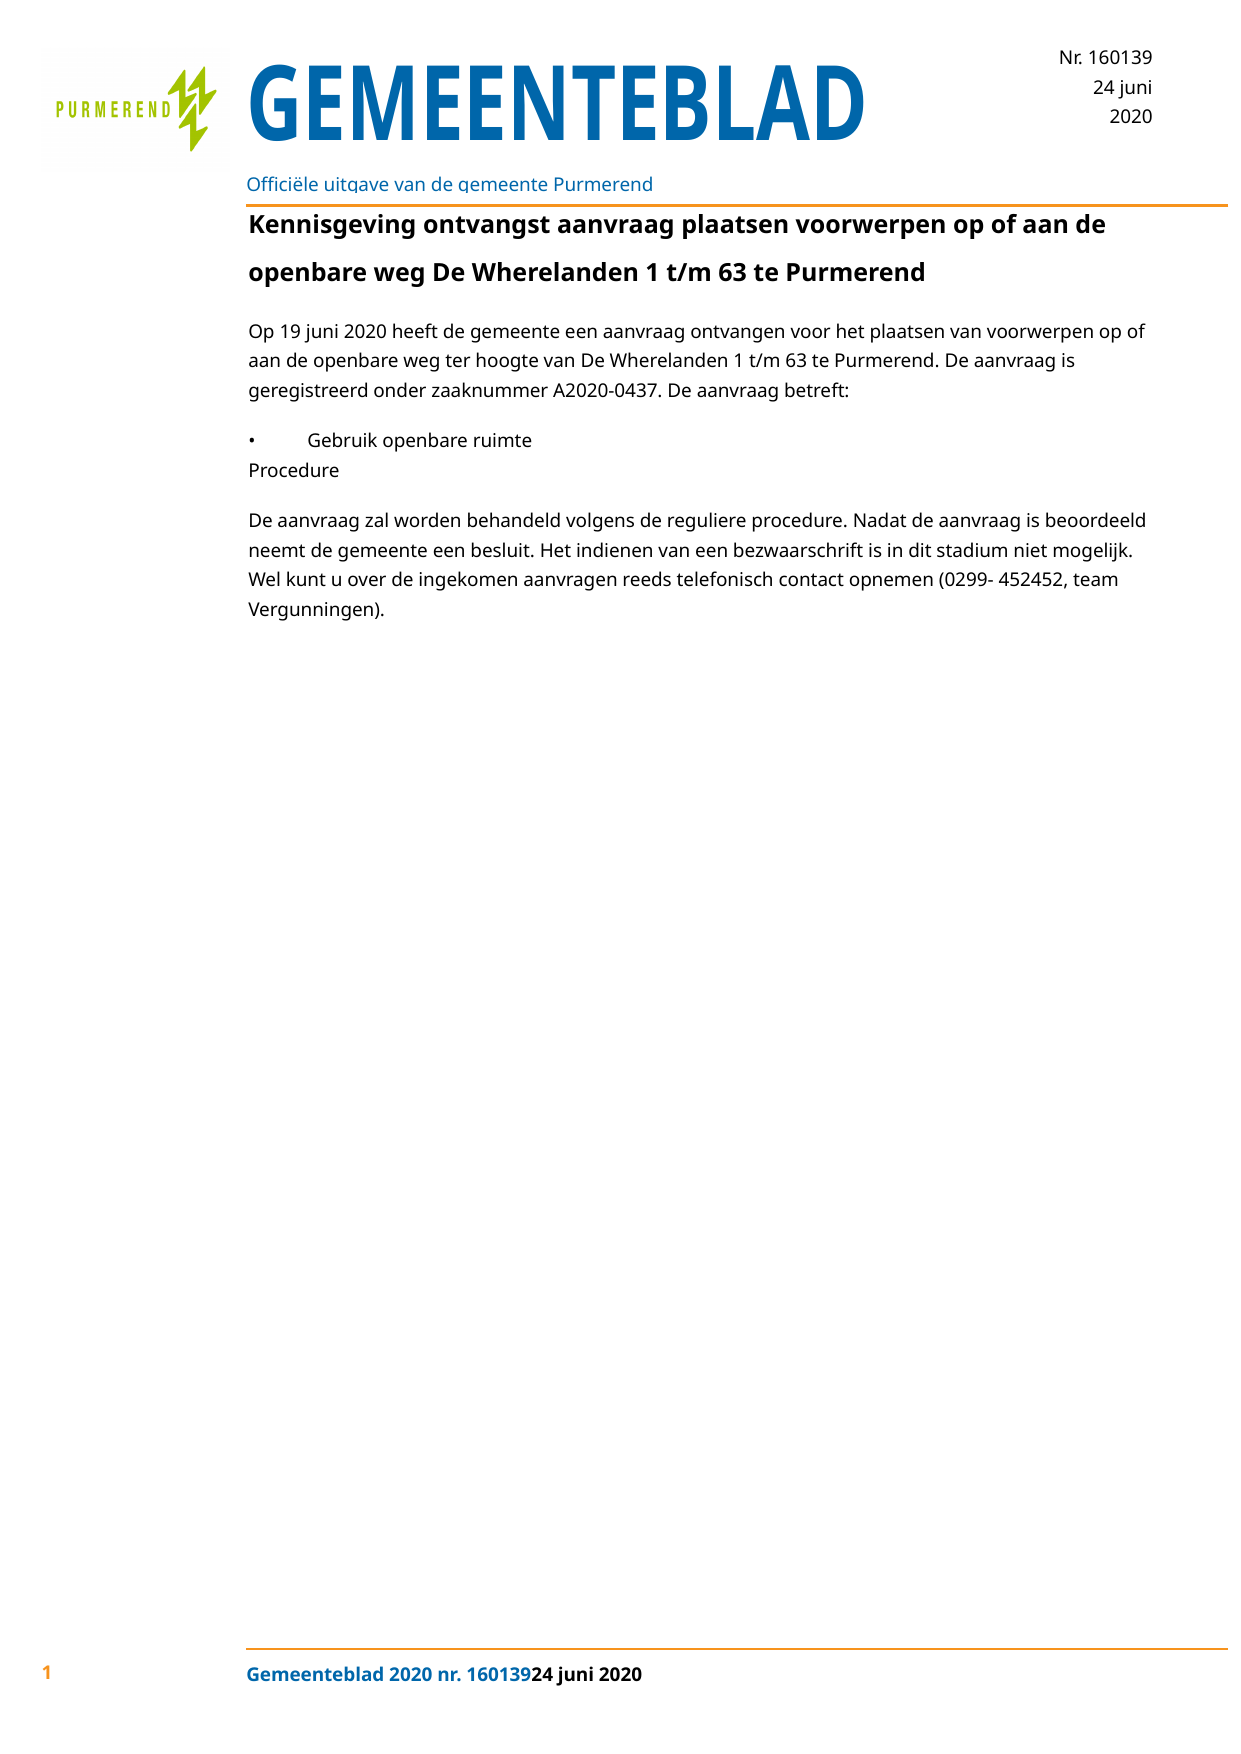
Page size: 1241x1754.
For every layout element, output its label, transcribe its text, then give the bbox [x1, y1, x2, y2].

text Procedure [248, 457, 1152, 483]
text Kennisgeving ontvangst aanvraag plaatsen voorwerpen op of aan de openbare weg De Wherelanden 1 t/m 63 te Purmerend [248, 207, 1152, 288]
list Gebruik openbare ruimte [248, 427, 1152, 453]
text Op 19 juni 2020 heeft de gemeente een aanvraag ontvangen voor het plaatsen van voorwerpen op of aan de openbare weg ter hoogte van De Wherelanden 1 t/m 63 te Purmerend. De aanvraag is geregistreerd onder zaaknummer A2020-0437. De aanvraag betreft: [248, 318, 1152, 403]
picture [41, 47, 231, 172]
text De aanvraag zal worden behandeld volgens de reguliere procedure. Nadat de aanvraag is beoordeeld neemt de gemeente een besluit. Het indienen van een bezwaarschrift is in dit stadium niet mogelijk. Wel kunt u over de ingekomen aanvragen reeds telefonisch contact opnemen (0299- 452452, team Vergunningen). [248, 507, 1152, 622]
